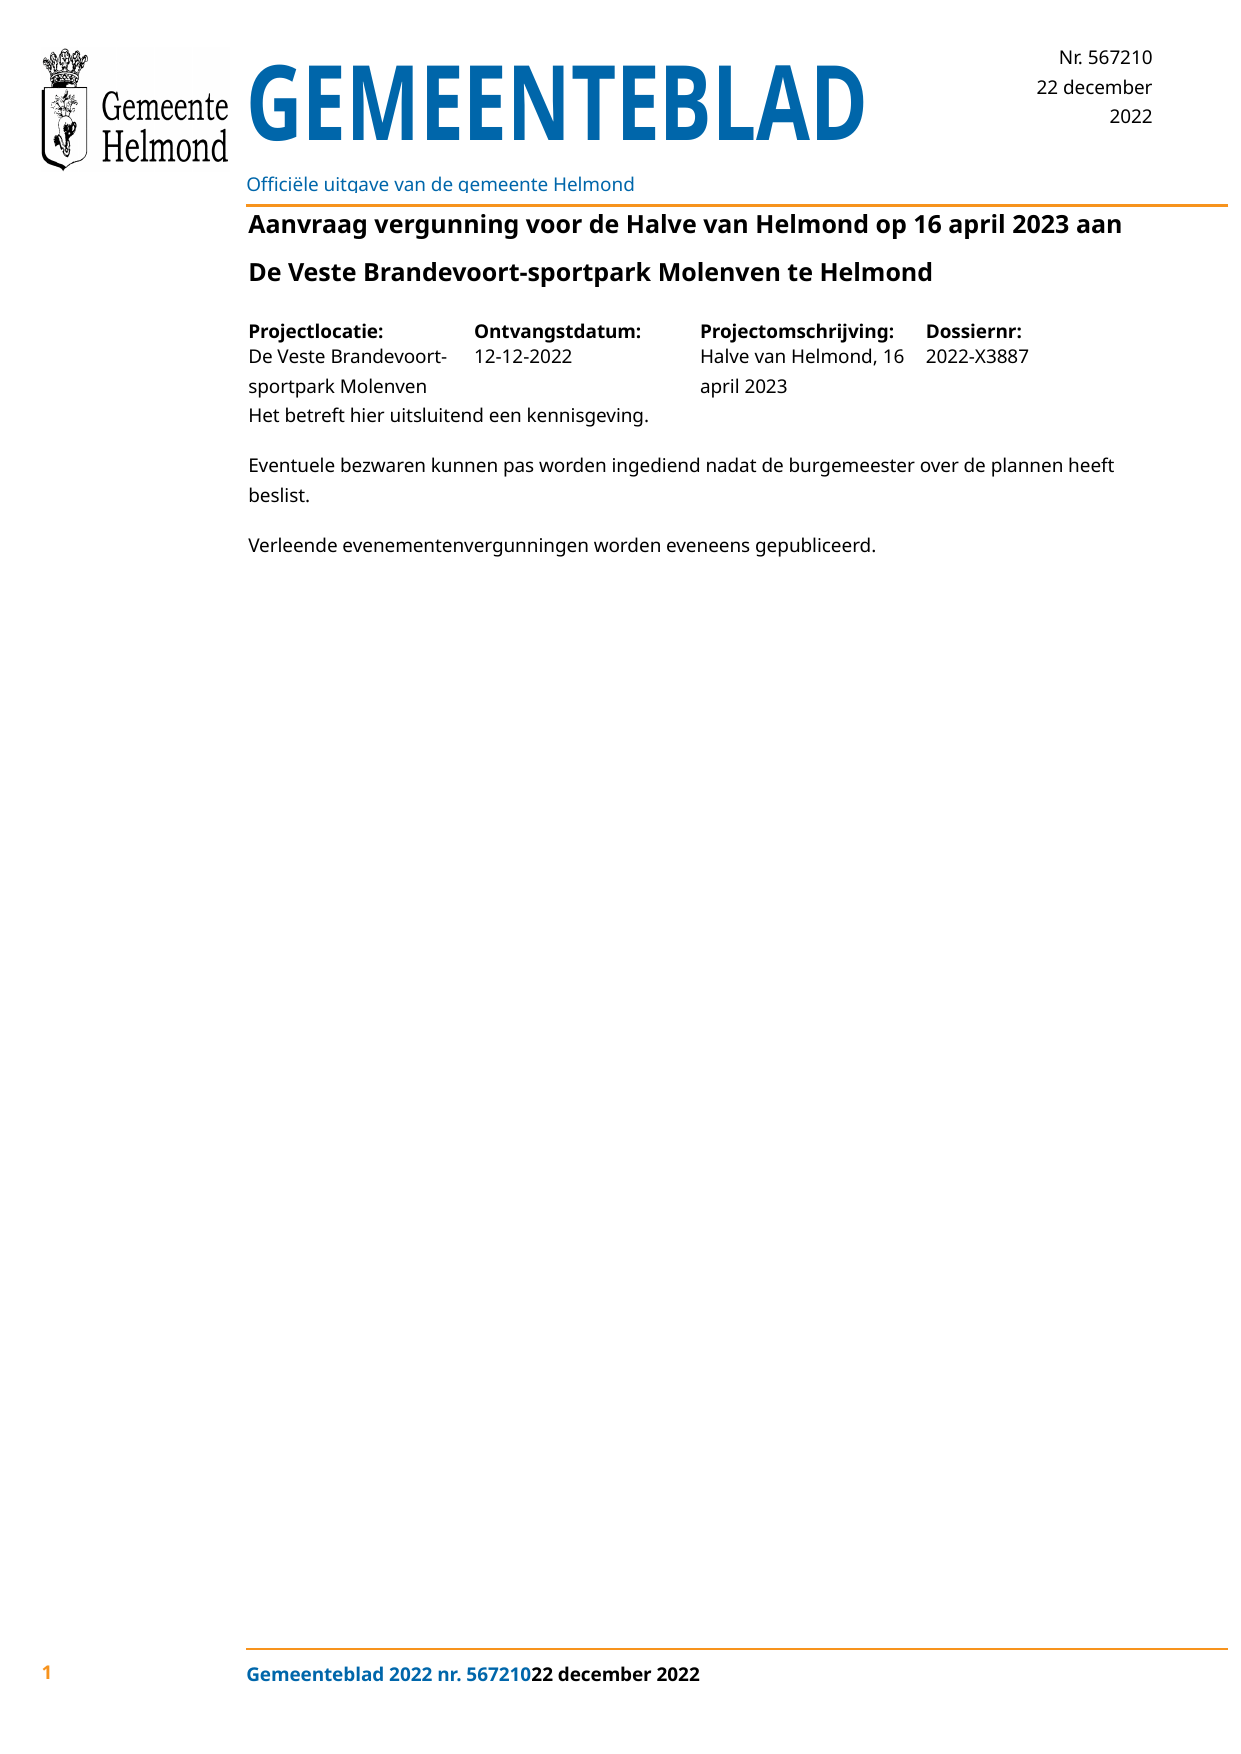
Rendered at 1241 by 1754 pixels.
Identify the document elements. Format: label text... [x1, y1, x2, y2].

table_header Dossiernr: [926, 318, 1152, 344]
table_cell 12-12-2022 [474, 344, 700, 399]
picture [41, 47, 231, 172]
table_header Projectomschrijving: [700, 318, 926, 344]
table_header Ontvangstdatum: [474, 318, 700, 344]
table_cell Halve van Helmond, 16 april 2023 [700, 344, 926, 399]
table_cell De Veste Brandevoort-sportpark Molenven [248, 344, 474, 399]
text Eventuele bezwaren kunnen pas worden ingediend nadat de burgemeester over de plannen heeft beslist. [248, 453, 1152, 508]
text Aanvraag vergunning voor de Halve van Helmond op 16 april 2023 aan De Veste Brandevoort-sportpark Molenven te Helmond [248, 207, 1152, 288]
table_cell 2022-X3887 [926, 344, 1152, 399]
table_header Projectlocatie: [248, 318, 474, 344]
text Het betreft hier uitsluitend een kennisgeving. [248, 402, 1152, 428]
text Verleende evenementenvergunningen worden eveneens gepubliceerd. [248, 533, 1152, 558]
